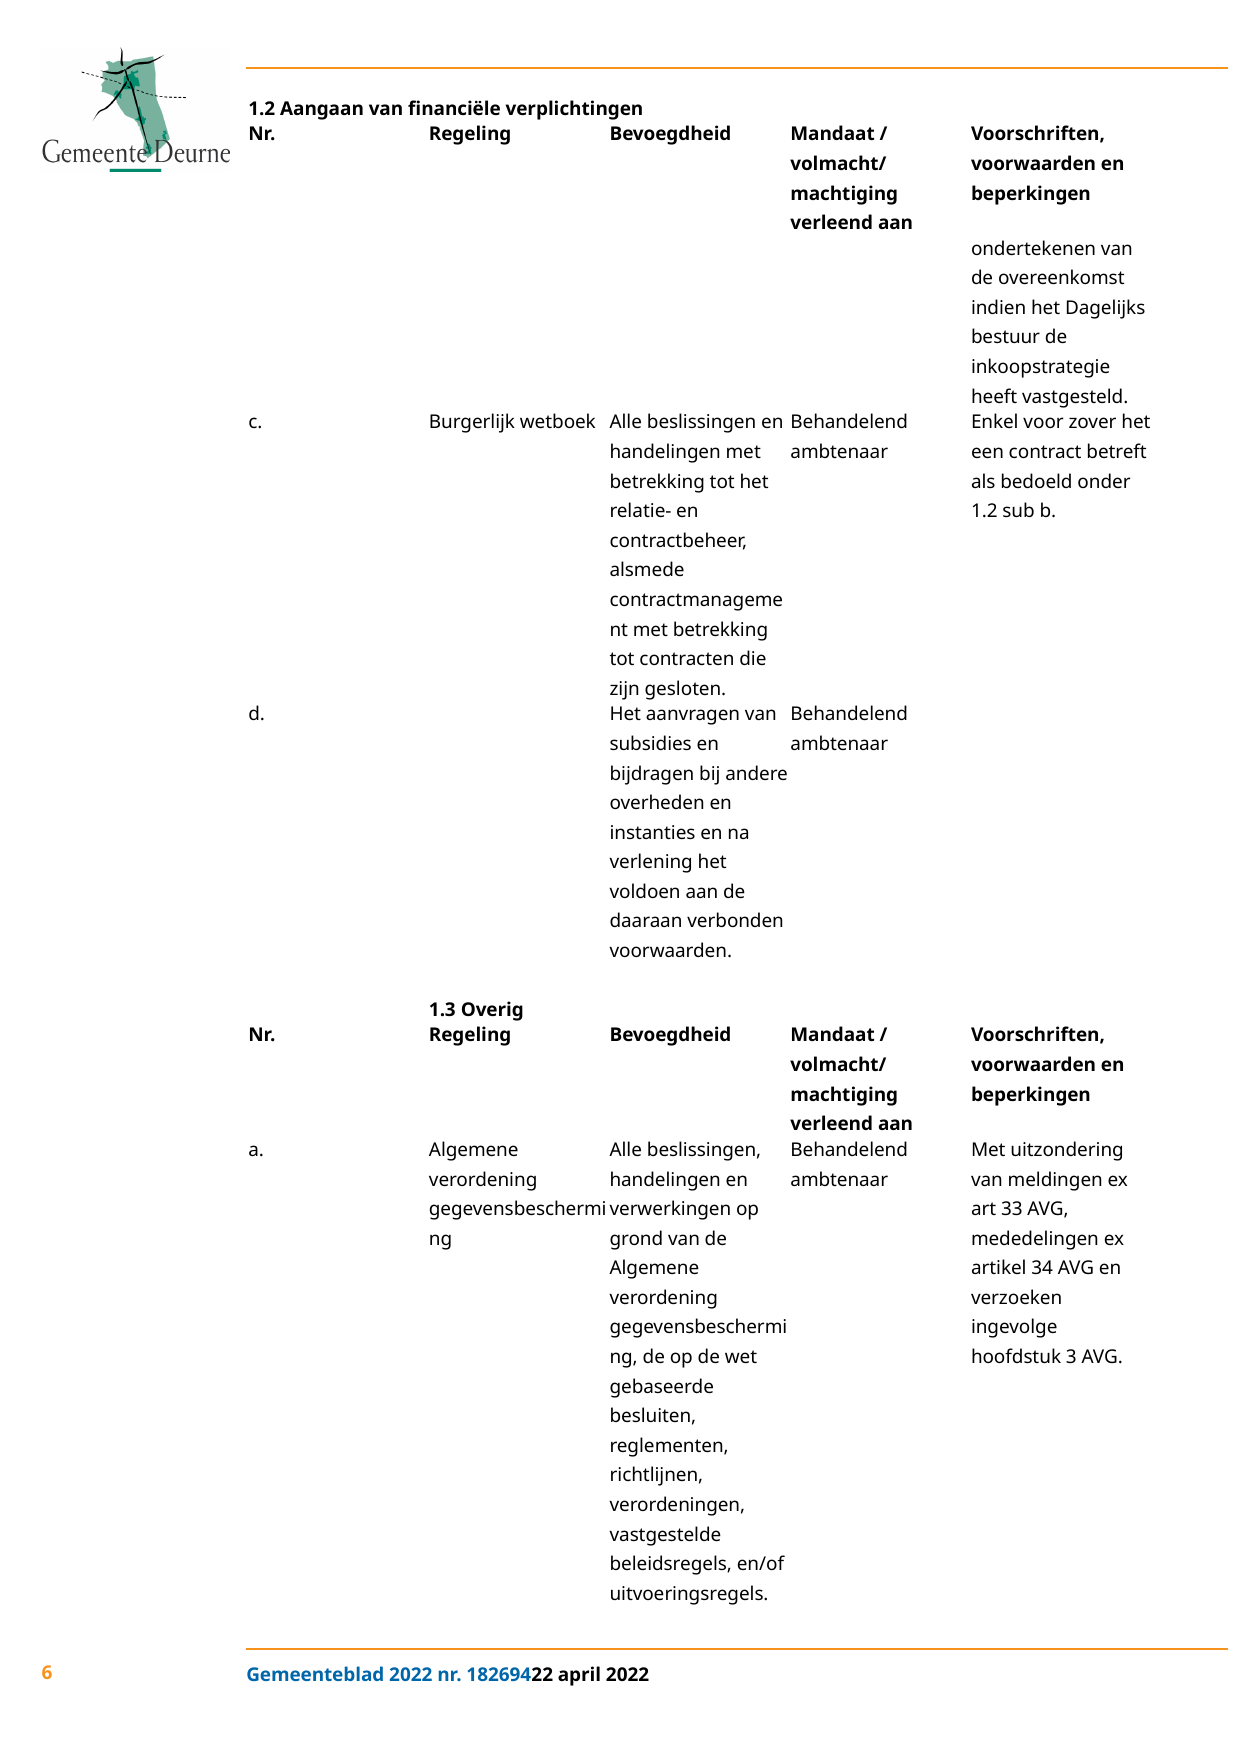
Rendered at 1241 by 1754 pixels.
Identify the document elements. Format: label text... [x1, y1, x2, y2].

table_cell [429, 235, 609, 409]
table_cell [248, 235, 429, 409]
table_cell Met uitzondering van meldingen ex art 33 AVG, mededelingen ex artikel 34 AVG en verzoeken ingevolge hoofdstuk 3 AVG. [971, 1136, 1152, 1606]
table_cell Enkel voor zover het een contract betreft als bedoeld onder 1.2 sub b. [971, 409, 1152, 701]
table_cell [790, 235, 971, 409]
table_cell Behandelend ambtenaar [790, 1136, 971, 1606]
table_cell ondertekenen van de overeenkomst indien het Dagelijks bestuur de inkoopstrategie heeft vastgesteld. [971, 235, 1152, 409]
table_cell Alle beslissingen en handelingen met betrekking tot het relatie- en contractbeheer, alsmede contractmanagement met betrekking tot contracten die zijn gesloten. [609, 409, 790, 701]
table_cell [429, 701, 609, 963]
table_cell c. [248, 409, 429, 701]
table_cell Burgerlijk wetboek [429, 409, 609, 701]
table_cell Voorschriften, voorwaarden en beperkingen [971, 121, 1152, 235]
table_cell Algemene verordening gegevensbescherming [429, 1136, 609, 1606]
table_cell Behandelend ambtenaar [790, 409, 971, 701]
table_header 1.2 Aangaan van financiële verplichtingen [248, 95, 1152, 121]
table_cell Voorschriften, voorwaarden en beperkingen [971, 1022, 1152, 1136]
table_cell Nr. [248, 121, 429, 235]
table_header [248, 996, 429, 1022]
table_cell Regeling [429, 1022, 609, 1136]
table_cell [971, 701, 1152, 963]
table_cell Behandelend ambtenaar [790, 701, 971, 963]
table_cell Nr. [248, 1022, 429, 1136]
table_cell a. [248, 1136, 429, 1606]
table_cell Mandaat / volmacht/ machtiging verleend aan [790, 1022, 971, 1136]
picture [41, 47, 231, 172]
table_header 1.3 Overig [429, 996, 1152, 1022]
table_cell Alle beslissingen, handelingen en verwerkingen op grond van de Algemene verordening gegevensbescherming, de op de wet gebaseerde besluiten, reglementen, richtlijnen, verordeningen, vastgestelde beleidsregels, en/of uitvoeringsregels. [609, 1136, 790, 1606]
table_cell Regeling [429, 121, 609, 235]
table_cell [609, 235, 790, 409]
table_cell Mandaat / volmacht/ machtiging verleend aan [790, 121, 971, 235]
table_cell d. [248, 701, 429, 963]
table_cell Bevoegdheid [609, 121, 790, 235]
table_cell Het aanvragen van subsidies en bijdragen bij andere overheden en instanties en na verlening het voldoen aan de daaraan verbonden voorwaarden. [609, 701, 790, 963]
table_cell Bevoegdheid [609, 1022, 790, 1136]
